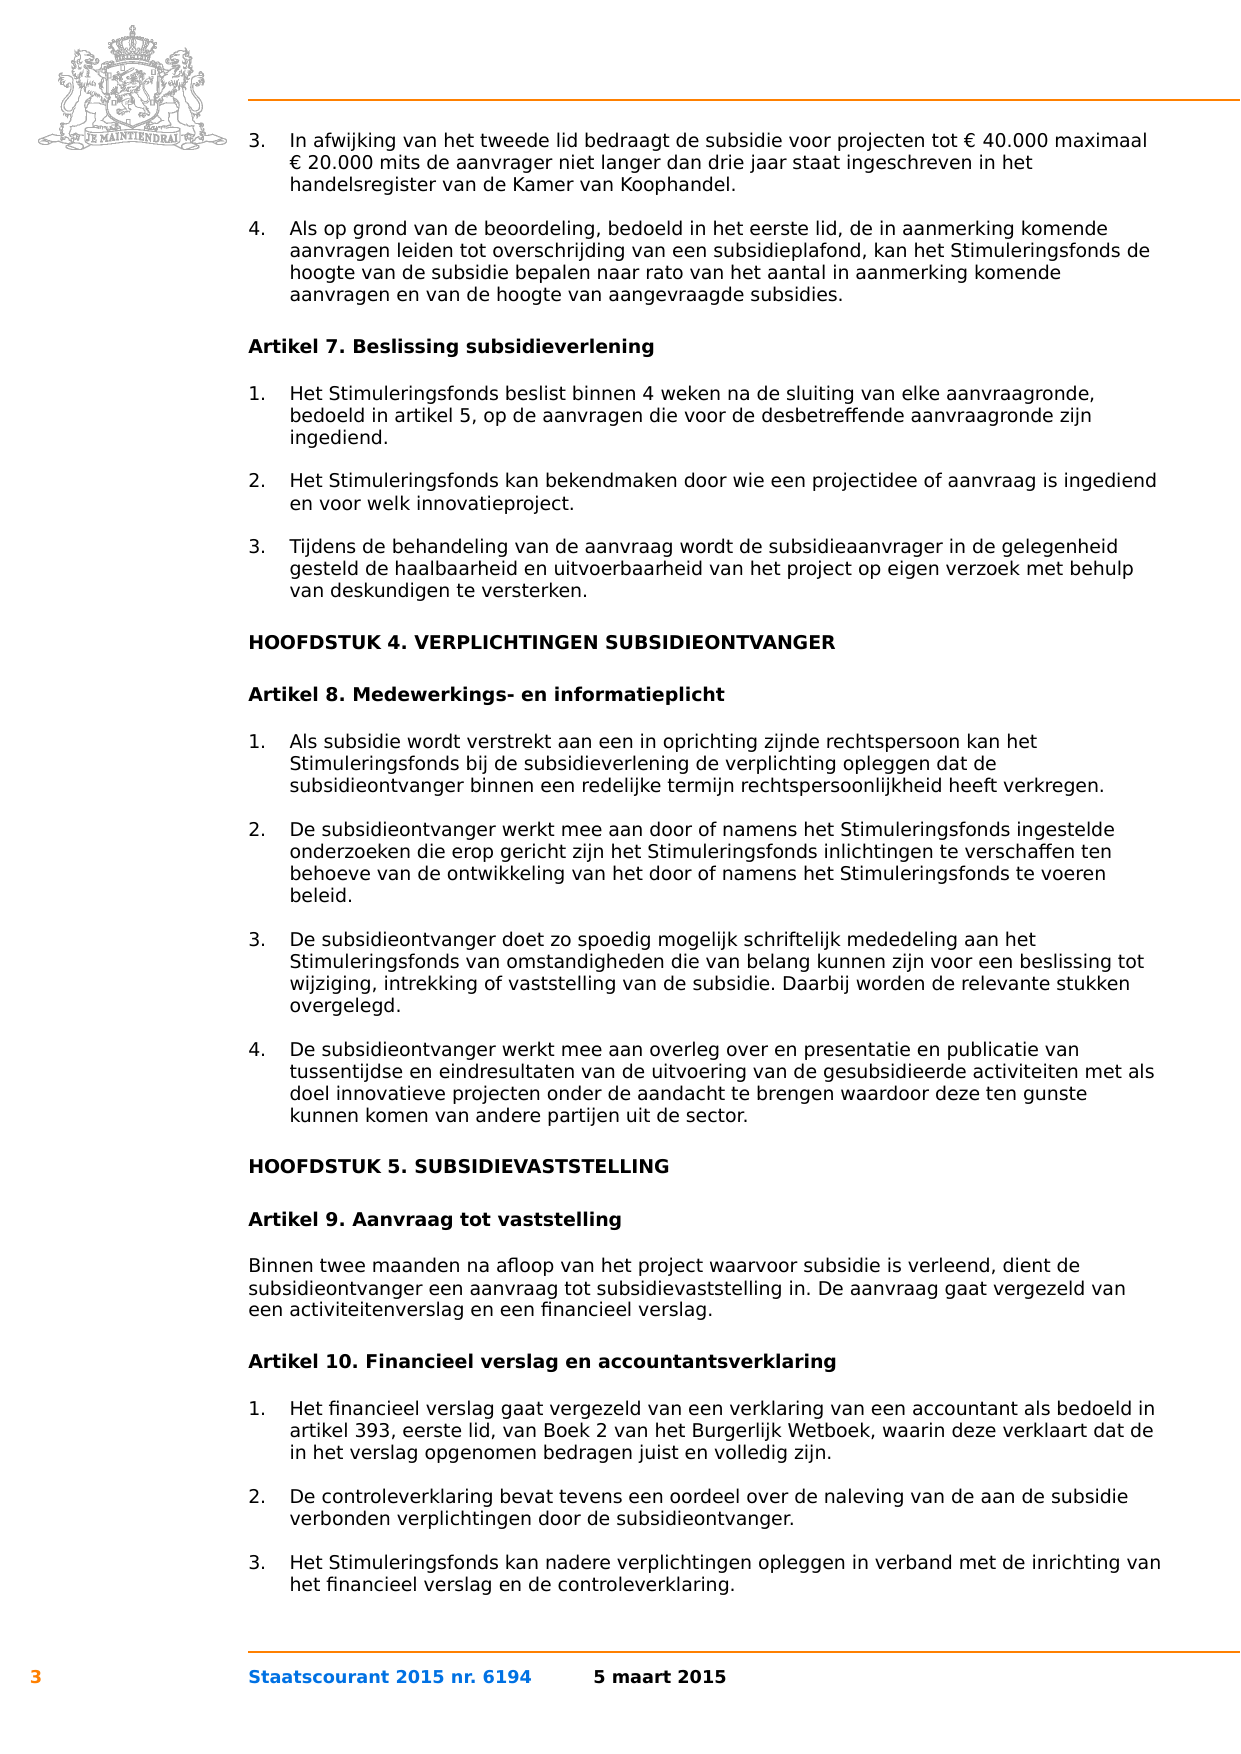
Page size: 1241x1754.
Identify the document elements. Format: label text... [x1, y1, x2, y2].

subtitle HOOFDSTUK 5. SUBSIDIEVASTSTELLING [248, 1156, 1163, 1178]
subtitle Artikel 10. Financieel verslag en accountantsverklaring [248, 1351, 1163, 1373]
subtitle Artikel 8. Medewerkings- en informatieplicht [248, 684, 1163, 706]
text 3. Het Stimuleringsfonds kan nadere verplichtingen opleggen in verband met de inrichting van het financieel verslag en de controleverklaring. [248, 1552, 1163, 1596]
picture [38, 25, 227, 150]
text 3. Tijdens de behandeling van de aanvraag wordt de subsidieaanvrager in de gelegenheid gesteld de haalbaarheid en uitvoerbaarheid van het project op eigen verzoek met behulp van deskundigen te versterken. [248, 536, 1163, 602]
text 2. Het Stimuleringsfonds kan bekendmaken door wie een projectidee of aanvraag is ingediend en voor welk innovatieproject. [248, 470, 1163, 514]
text 4. Als op grond van de beoordeling, bedoeld in het eerste lid, de in aanmerking komende aanvragen leiden tot overschrijding van een subsidieplafond, kan het Stimuleringsfonds de hoogte van de subsidie bepalen naar rato van het aantal in aanmerking komende aanvragen en van de hoogte van aangevraagde subsidies. [248, 218, 1163, 306]
text 1. Het Stimuleringsfonds beslist binnen 4 weken na de sluiting van elke aanvraagronde, bedoeld in artikel 5, op de aanvragen die voor de desbetreffende aanvraagronde zijn ingediend. [248, 383, 1163, 448]
text Binnen twee maanden na afloop van het project waarvoor subsidie is verleend, dient de subsidieontvanger een aanvraag tot subsidievaststelling in. De aanvraag gaat vergezeld van een activiteitenverslag en een financieel verslag. [248, 1255, 1163, 1321]
subtitle HOOFDSTUK 4. VERPLICHTINGEN SUBSIDIEONTVANGER [248, 632, 1163, 654]
text 1. Als subsidie wordt verstrekt aan een in oprichting zijnde rechtspersoon kan het Stimuleringsfonds bij de subsidieverlening de verplichting opleggen dat de subsidieontvanger binnen een redelijke termijn rechtspersoonlijkheid heeft verkregen. [248, 731, 1163, 797]
text 2. De controleverklaring bevat tevens een oordeel over de naleving van de aan de subsidie verbonden verplichtingen door de subsidieontvanger. [248, 1486, 1163, 1530]
text 3. De subsidieontvanger doet zo spoedig mogelijk schriftelijk mededeling aan het Stimuleringsfonds van omstandigheden die van belang kunnen zijn voor een beslissing tot wijziging, intrekking of vaststelling van de subsidie. Daarbij worden de relevante stukken overgelegd. [248, 929, 1163, 1017]
text 2. De subsidieontvanger werkt mee aan door of namens het Stimuleringsfonds ingestelde onderzoeken die erop gericht zijn het Stimuleringsfonds inlichtingen te verschaffen ten behoeve van de ontwikkeling van het door of namens het Stimuleringsfonds te voeren beleid. [248, 819, 1163, 907]
text 1. Het financieel verslag gaat vergezeld van een verklaring van een accountant als bedoeld in artikel 393, eerste lid, van Boek 2 van het Burgerlijk Wetboek, waarin deze verklaart dat de in het verslag opgenomen bedragen juist en volledig zijn. [248, 1398, 1163, 1464]
text 4. De subsidieontvanger werkt mee aan overleg over en presentatie en publicatie van tussentijdse en eindresultaten van de uitvoering van de gesubsidieerde activiteiten met als doel innovatieve projecten onder de aandacht te brengen waardoor deze ten gunste kunnen komen van andere partijen uit de sector. [248, 1038, 1163, 1126]
subtitle Artikel 9. Aanvraag tot vaststelling [248, 1208, 1163, 1230]
subtitle Artikel 7. Beslissing subsidieverlening [248, 336, 1163, 358]
text 3. In afwijking van het tweede lid bedraagt de subsidie voor projecten tot € 40.000 maximaal € 20.000 mits de aanvrager niet langer dan drie jaar staat ingeschreven in het handelsregister van de Kamer van Koophandel. [248, 130, 1163, 196]
